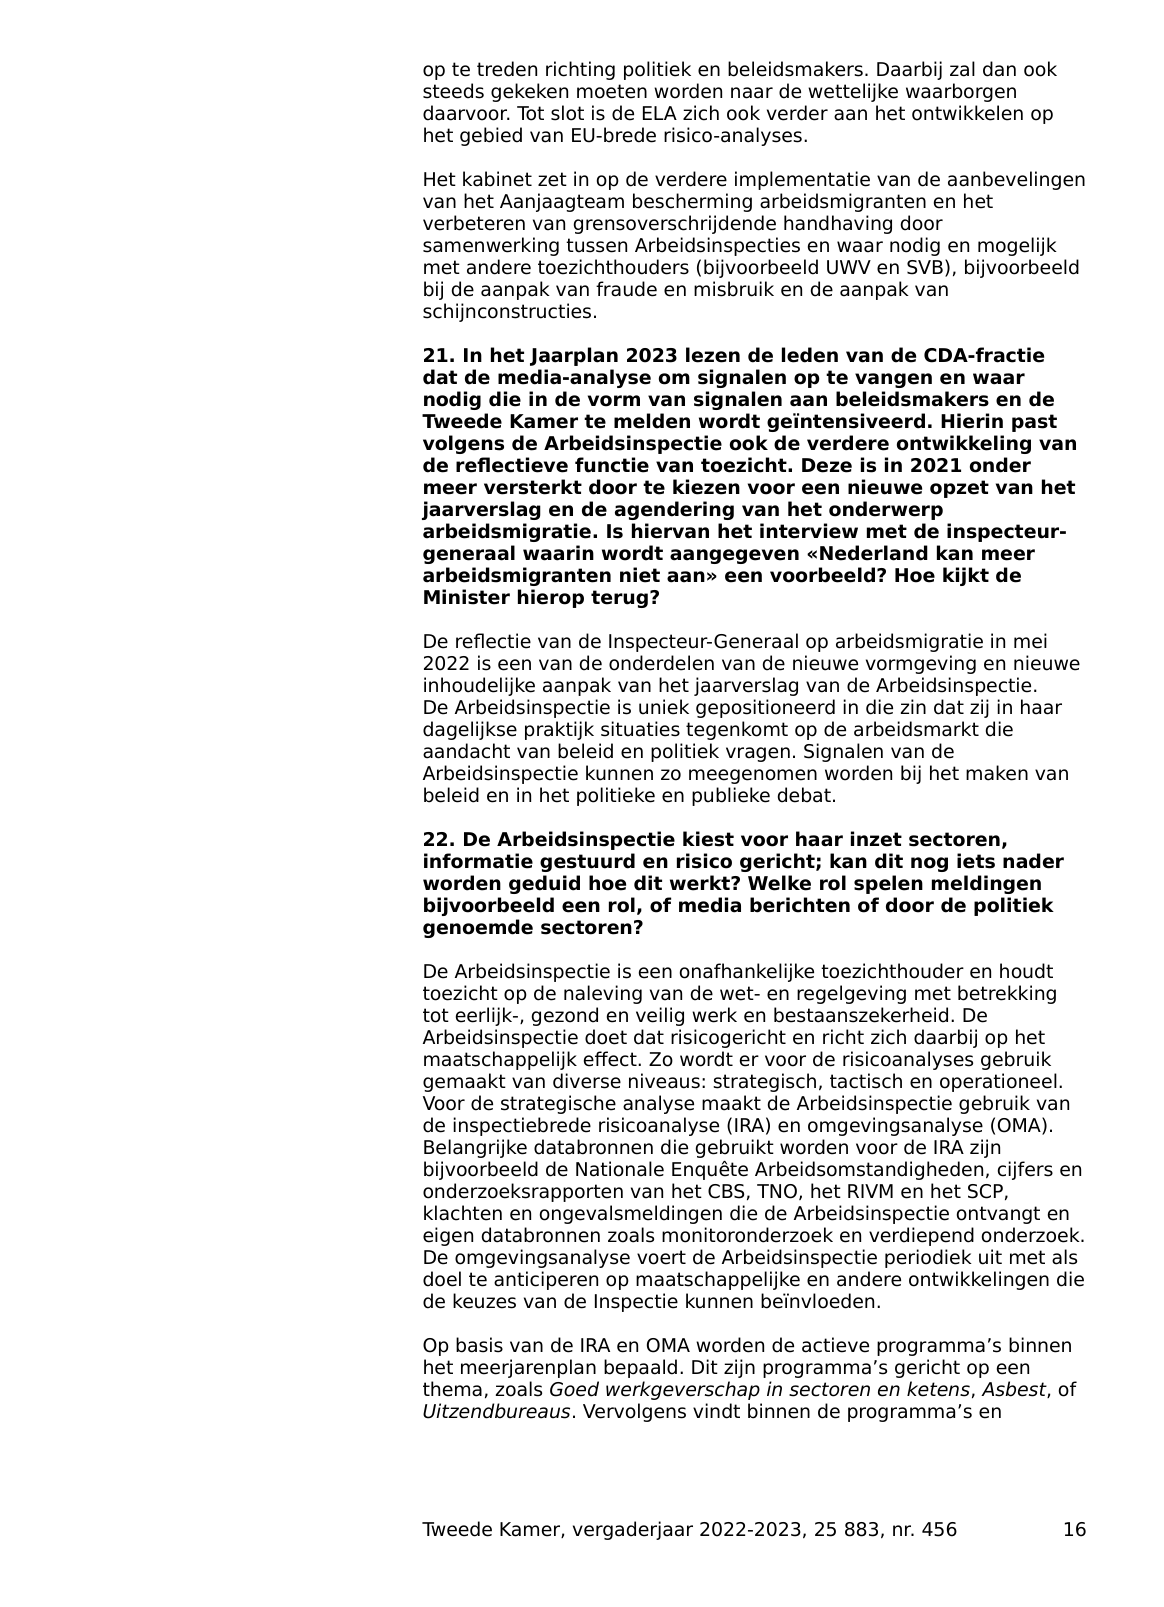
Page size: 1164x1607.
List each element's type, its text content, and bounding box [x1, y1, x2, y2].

text De Arbeidsinspectie is uniek gepositioneerd in die zin dat zij in haar dagelijkse praktijk situaties tegenkomt op de arbeidsmarkt die aandacht van beleid en politiek vragen. Signalen van de Arbeidsinspectie kunnen zo meegenomen worden bij het maken van beleid en in het politieke en publieke debat. [422, 697, 1087, 807]
text De reflectie van de Inspecteur-Generaal op arbeidsmigratie in mei 2022 is een van de onderdelen van de nieuwe vormgeving en nieuwe inhoudelijke aanpak van het jaarverslag van de Arbeidsinspectie. [422, 631, 1087, 697]
text De Arbeidsinspectie is een onafhankelijke toezichthouder en houdt toezicht op de naleving van de wet- en regelgeving met betrekking tot eerlijk-, gezond en veilig werk en bestaanszekerheid. De Arbeidsinspectie doet dat risicogericht en richt zich daarbij op het maatschappelijk effect. Zo wordt er voor de risicoanalyses gebruik gemaakt van diverse niveaus: strategisch, tactisch en operationeel. Voor de strategische analyse maakt de Arbeidsinspectie gebruik van de inspectiebrede risicoanalyse (IRA) en omgevingsanalyse (OMA). Belangrijke databronnen die gebruikt worden voor de IRA zijn bijvoorbeeld de Nationale Enquête Arbeidsomstandigheden, cijfers en onderzoeksrapporten van het CBS, TNO, het RIVM en het SCP, klachten en ongevalsmeldingen die de Arbeidsinspectie ontvangt en eigen databronnen zoals monitoronderzoek en verdiepend onderzoek. De omgevingsanalyse voert de Arbeidsinspectie periodiek uit met als doel te anticiperen op maatschappelijke en andere ontwikkelingen die de keuzes van de Inspectie kunnen beïnvloeden. [422, 961, 1087, 1313]
text 21. In het Jaarplan 2023 lezen de leden van de CDA-fractie dat de media-analyse om signalen op te vangen en waar nodig die in de vorm van signalen aan beleidsmakers en de Tweede Kamer te melden wordt geïntensiveerd. Hierin past volgens de Arbeidsinspectie ook de verdere ontwikkeling van de reflectieve functie van toezicht. Deze is in 2021 onder meer versterkt door te kiezen voor een nieuwe opzet van het jaarverslag en de agendering van het onderwerp arbeidsmigratie. Is hiervan het interview met de inspecteur-generaal waarin wordt aangegeven «Nederland kan meer arbeidsmigranten niet aan» een voorbeeld? Hoe kijkt de Minister hierop terug? [422, 345, 1087, 609]
text 22. De Arbeidsinspectie kiest voor haar inzet sectoren, informatie gestuurd en risico gericht; kan dit nog iets nader worden geduid hoe dit werkt? Welke rol spelen meldingen bijvoorbeeld een rol, of media berichten of door de politiek genoemde sectoren? [422, 829, 1087, 939]
text op te treden richting politiek en beleidsmakers. Daarbij zal dan ook steeds gekeken moeten worden naar de wettelijke waarborgen daarvoor. Tot slot is de ELA zich ook verder aan het ontwikkelen op het gebied van EU-brede risico-analyses. [422, 59, 1087, 147]
text Op basis van de IRA en OMA worden de actieve programma’s binnen het meerjarenplan bepaald. Dit zijn programma’s gericht op een thema, zoals Goed werkgeverschap in sectoren en ketens, Asbest, of Uitzendbureaus. Vervolgens vindt binnen de programma’s en [422, 1335, 1087, 1423]
text Het kabinet zet in op de verdere implementatie van de aanbevelingen van het Aanjaagteam bescherming arbeidsmigranten en het verbeteren van grensoverschrijdende handhaving door samenwerking tussen Arbeidsinspecties en waar nodig en mogelijk met andere toezichthouders (bijvoorbeeld UWV en SVB), bijvoorbeeld bij de aanpak van fraude en misbruik en de aanpak van schijnconstructies. [422, 169, 1087, 323]
